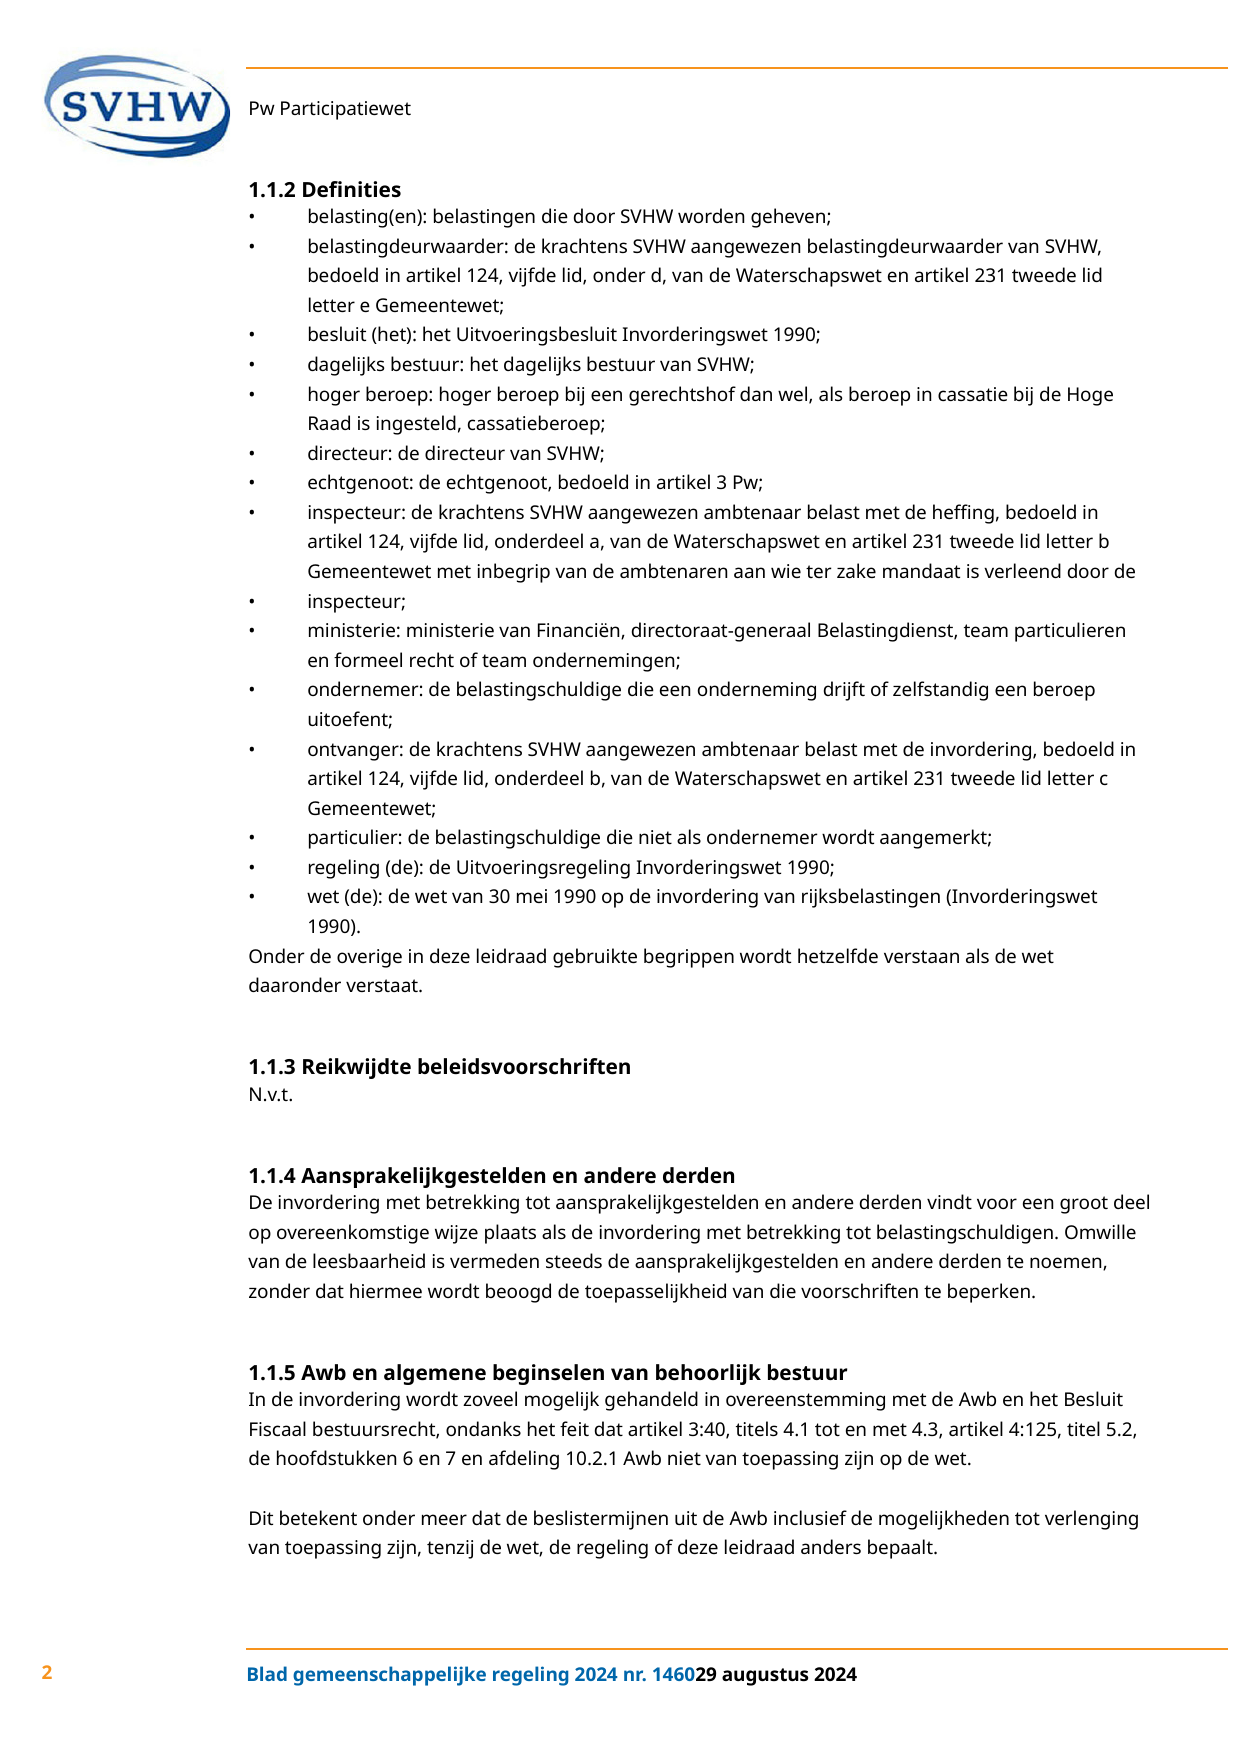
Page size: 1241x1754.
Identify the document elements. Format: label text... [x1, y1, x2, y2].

list belastingdeurwaarder: de krachtens SVHW aangewezen belastingdeurwaarder van SVHW, bedoeld in artikel 124, vijfde lid, onder d, van de Waterschapswet en artikel 231 tweede lid letter e Gemeentewet; [248, 233, 1152, 318]
list hoger beroep: hoger beroep bij een gerechtshof dan wel, als beroep in cassatie bij de Hoge Raad is ingesteld, cassatieberoep; [248, 381, 1152, 436]
text 1.1.3 Reikwijdte beleidsvoorschriften [248, 1052, 1152, 1081]
text Dit betekent onder meer dat de beslistermijnen uit de Awb inclusief de mogelijkheden tot verlenging van toepassing zijn, tenzij de wet, de regeling of deze leidraad anders bepaalt. [248, 1505, 1152, 1560]
text N.v.t. [248, 1081, 1152, 1107]
text De invordering met betrekking tot aansprakelijkgestelden en andere derden vindt voor een groot deel op overeenkomstige wijze plaats als de invordering met betrekking tot belastingschuldigen. Omwille van de leesbaarheid is vermeden steeds de aansprakelijkgestelden en andere derden te noemen, zonder dat hiermee wordt beoogd de toepasselijkheid van die voorschriften te beperken. [248, 1189, 1152, 1304]
text In de invordering wordt zoveel mogelijk gehandeld in overeenstemming met de Awb en het Besluit Fiscaal bestuursrecht, ondanks het feit dat artikel 3:40, titels 4.1 tot en met 4.3, artikel 4:125, titel 5.2, de hoofdstukken 6 en 7 en afdeling 10.2.1 Awb niet van toepassing zijn op de wet. [248, 1386, 1152, 1471]
list ministerie: ministerie van Financiën, directoraat-generaal Belastingdienst, team particulieren en formeel recht of team ondernemingen; [248, 617, 1152, 673]
text 1.1.2 Definities [248, 175, 1152, 203]
list inspecteur: de krachtens SVHW aangewezen ambtenaar belast met de heffing, bedoeld in artikel 124, vijfde lid, onderdeel a, van de Waterschapswet en artikel 231 tweede lid letter b Gemeentewet met inbegrip van de ambtenaren aan wie ter zake mandaat is verleend door de [248, 499, 1152, 584]
list besluit (het): het Uitvoeringsbesluit Invorderingswet 1990; [248, 322, 1152, 347]
list belasting(en): belastingen die door SVHW worden geheven; [248, 203, 1152, 229]
list regeling (de): de Uitvoeringsregeling Invorderingswet 1990; [248, 854, 1152, 880]
list wet (de): de wet van 30 mei 1990 op de invordering van rijksbelastingen (Invorderingswet 1990). [248, 884, 1152, 939]
list particulier: de belastingschuldige die niet als ondernemer wordt aangemerkt; [248, 824, 1152, 850]
list ondernemer: de belastingschuldige die een onderneming drijft of zelfstandig een beroep uitoefent; [248, 677, 1152, 732]
text 1.1.4 Aansprakelijkgestelden en andere derden [248, 1161, 1152, 1189]
list directeur: de directeur van SVHW; [248, 440, 1152, 466]
list inspecteur; [248, 588, 1152, 613]
list echtgenoot: de echtgenoot, bedoeld in artikel 3 Pw; [248, 469, 1152, 495]
list ontvanger: de krachtens SVHW aangewezen ambtenaar belast met de invordering, bedoeld in artikel 124, vijfde lid, onderdeel b, van de Waterschapswet en artikel 231 tweede lid letter c Gemeentewet; [248, 736, 1152, 821]
text Onder de overige in deze leidraad gebruikte begrippen wordt hetzelfde verstaan als de wet daaronder verstaat. [248, 943, 1152, 998]
text Pw Participatiewet [248, 95, 1152, 121]
picture [41, 47, 231, 172]
text 1.1.5 Awb en algemene beginselen van behoorlijk bestuur [248, 1358, 1152, 1386]
list dagelijks bestuur: het dagelijks bestuur van SVHW; [248, 351, 1152, 377]
